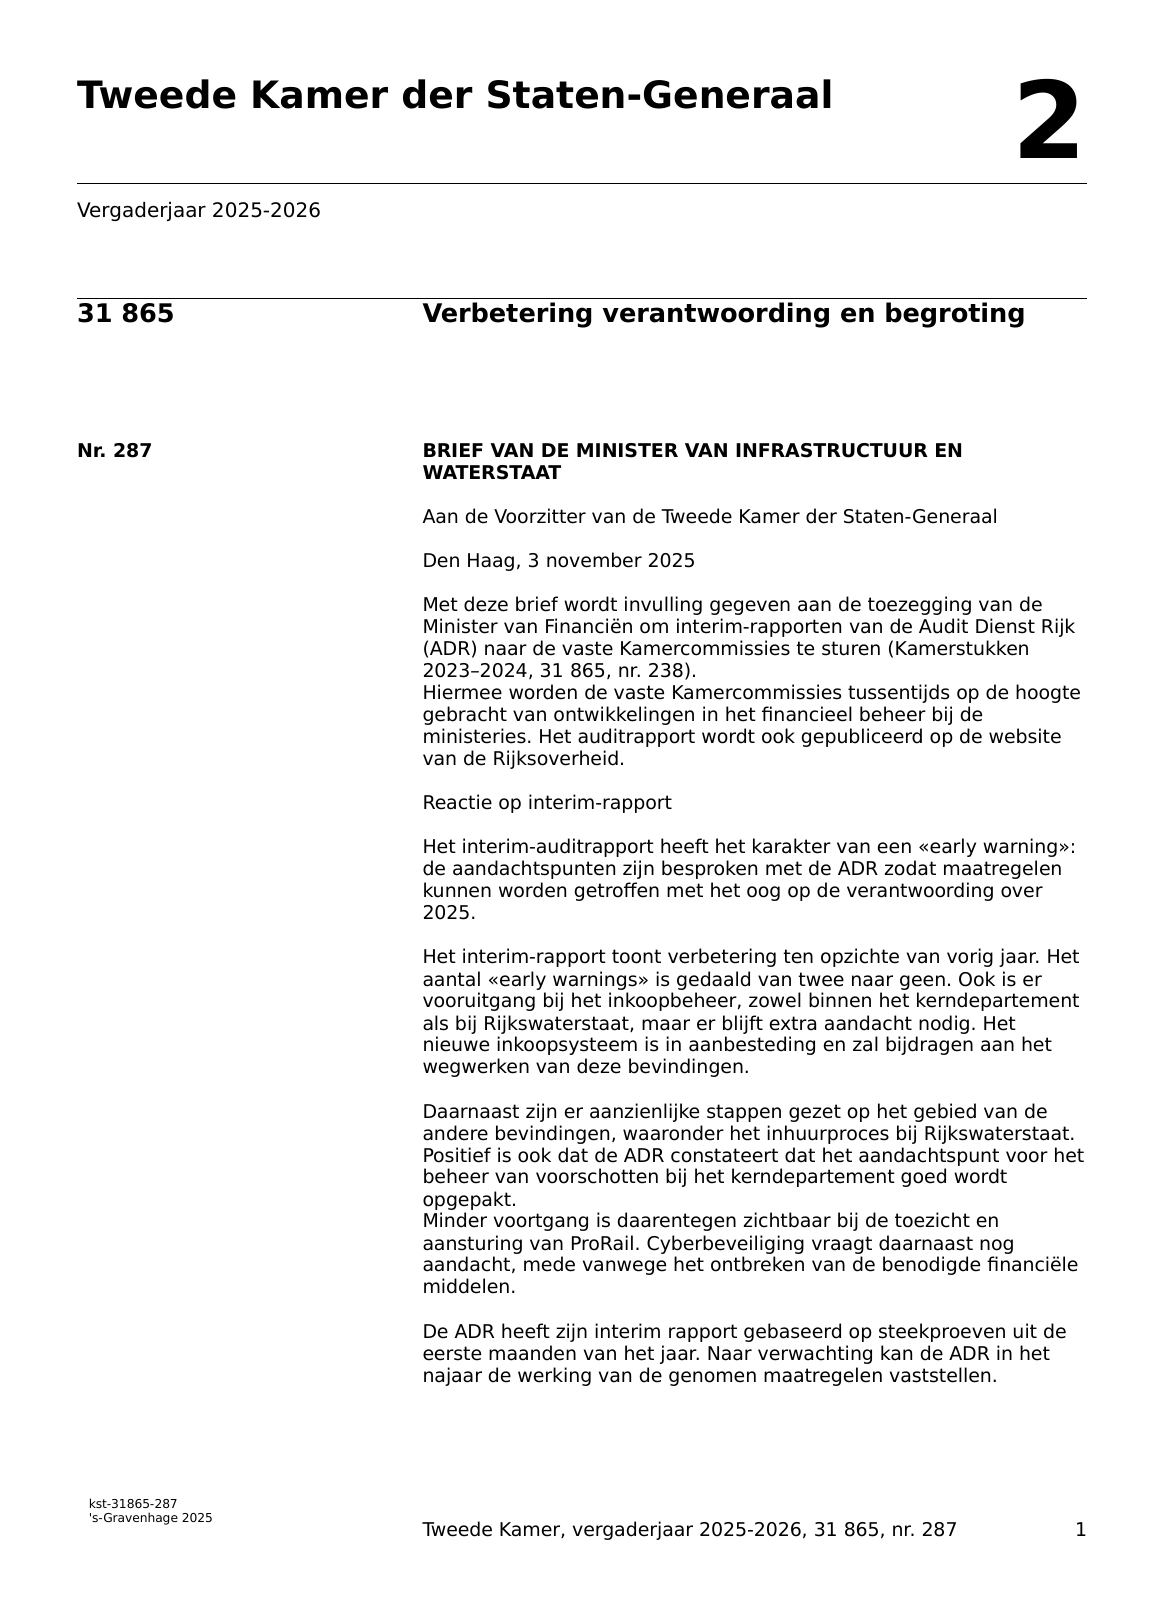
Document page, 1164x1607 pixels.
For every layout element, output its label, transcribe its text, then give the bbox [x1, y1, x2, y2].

text Daarnaast zijn er aanzienlijke stappen gezet op het gebied van de andere bevindingen, waaronder het inhuurproces bij Rijkswaterstaat. Positief is ook dat de ADR constateert dat het aandachtspunt voor het beheer van voorschotten bij het kerndepartement goed wordt opgepakt. [422, 1101, 1087, 1210]
text Den Haag, 3 november 2025 [422, 550, 1087, 572]
text Het interim-auditrapport heeft het karakter van een «early warning»: de aandachtspunten zijn besproken met de ADR zodat maatregelen kunnen worden getroffen met het oog op de verantwoording over 2025. [422, 836, 1087, 924]
table_header Tweede Kamer der Staten-Generaal [77, 59, 886, 183]
text Minder voortgang is daarentegen zichtbaar bij de toezicht en aansturing van ProRail. Cyberbeveiliging vraagt daarnaast nog aandacht, mede vanwege het ontbreken van de benodigde financiële middelen. [422, 1210, 1087, 1298]
table_header 2 [886, 59, 1087, 183]
text De ADR heeft zijn interim rapport gebaseerd op steekproeven uit de eerste maanden van het jaar. Naar verwachting kan de ADR in het najaar de werking van de genomen maatregelen vaststellen. [422, 1321, 1087, 1386]
text Aan de Voorzitter van de Tweede Kamer der Staten-Generaal [422, 506, 1087, 528]
text Hiermee worden de vaste Kamercommissies tussentijds op de hoogte gebracht van ontwikkelingen in het financieel beheer bij de ministeries. Het auditrapport wordt ook gepubliceerd op de website van de Rijksoverheid. [422, 682, 1087, 770]
text Met deze brief wordt invulling gegeven aan de toezegging van de Minister van Financiën om interim-rapporten van de Audit Dienst Rijk (ADR) naar de vaste Kamercommissies te sturen (Kamerstukken 2023–2024, 31 865, nr. 238). [422, 594, 1087, 682]
table_cell Vergaderjaar 2025-2026 [77, 184, 1087, 298]
text 's-Gravenhage 2025 [88, 1511, 323, 1525]
subtitle Nr. 287 BRIEF VAN DE MINISTER VAN INFRASTRUCTUUR EN WATERSTAAT [77, 440, 1087, 484]
subtitle Reactie op interim-rapport [422, 792, 1087, 814]
subtitle 31 865 Verbetering verantwoording en begroting [77, 299, 1087, 329]
text Het interim-rapport toont verbetering ten opzichte van vorig jaar. Het aantal «early warnings» is gedaald van twee naar geen. Ook is er vooruitgang bij het inkoopbeheer, zowel binnen het kerndepartement als bij Rijkswaterstaat, maar er blijft extra aandacht nodig. Het nieuwe inkoopsysteem is in aanbesteding en zal bijdragen aan het wegwerken van deze bevindingen. [422, 946, 1087, 1078]
text kst-31865-287 [88, 1497, 323, 1511]
